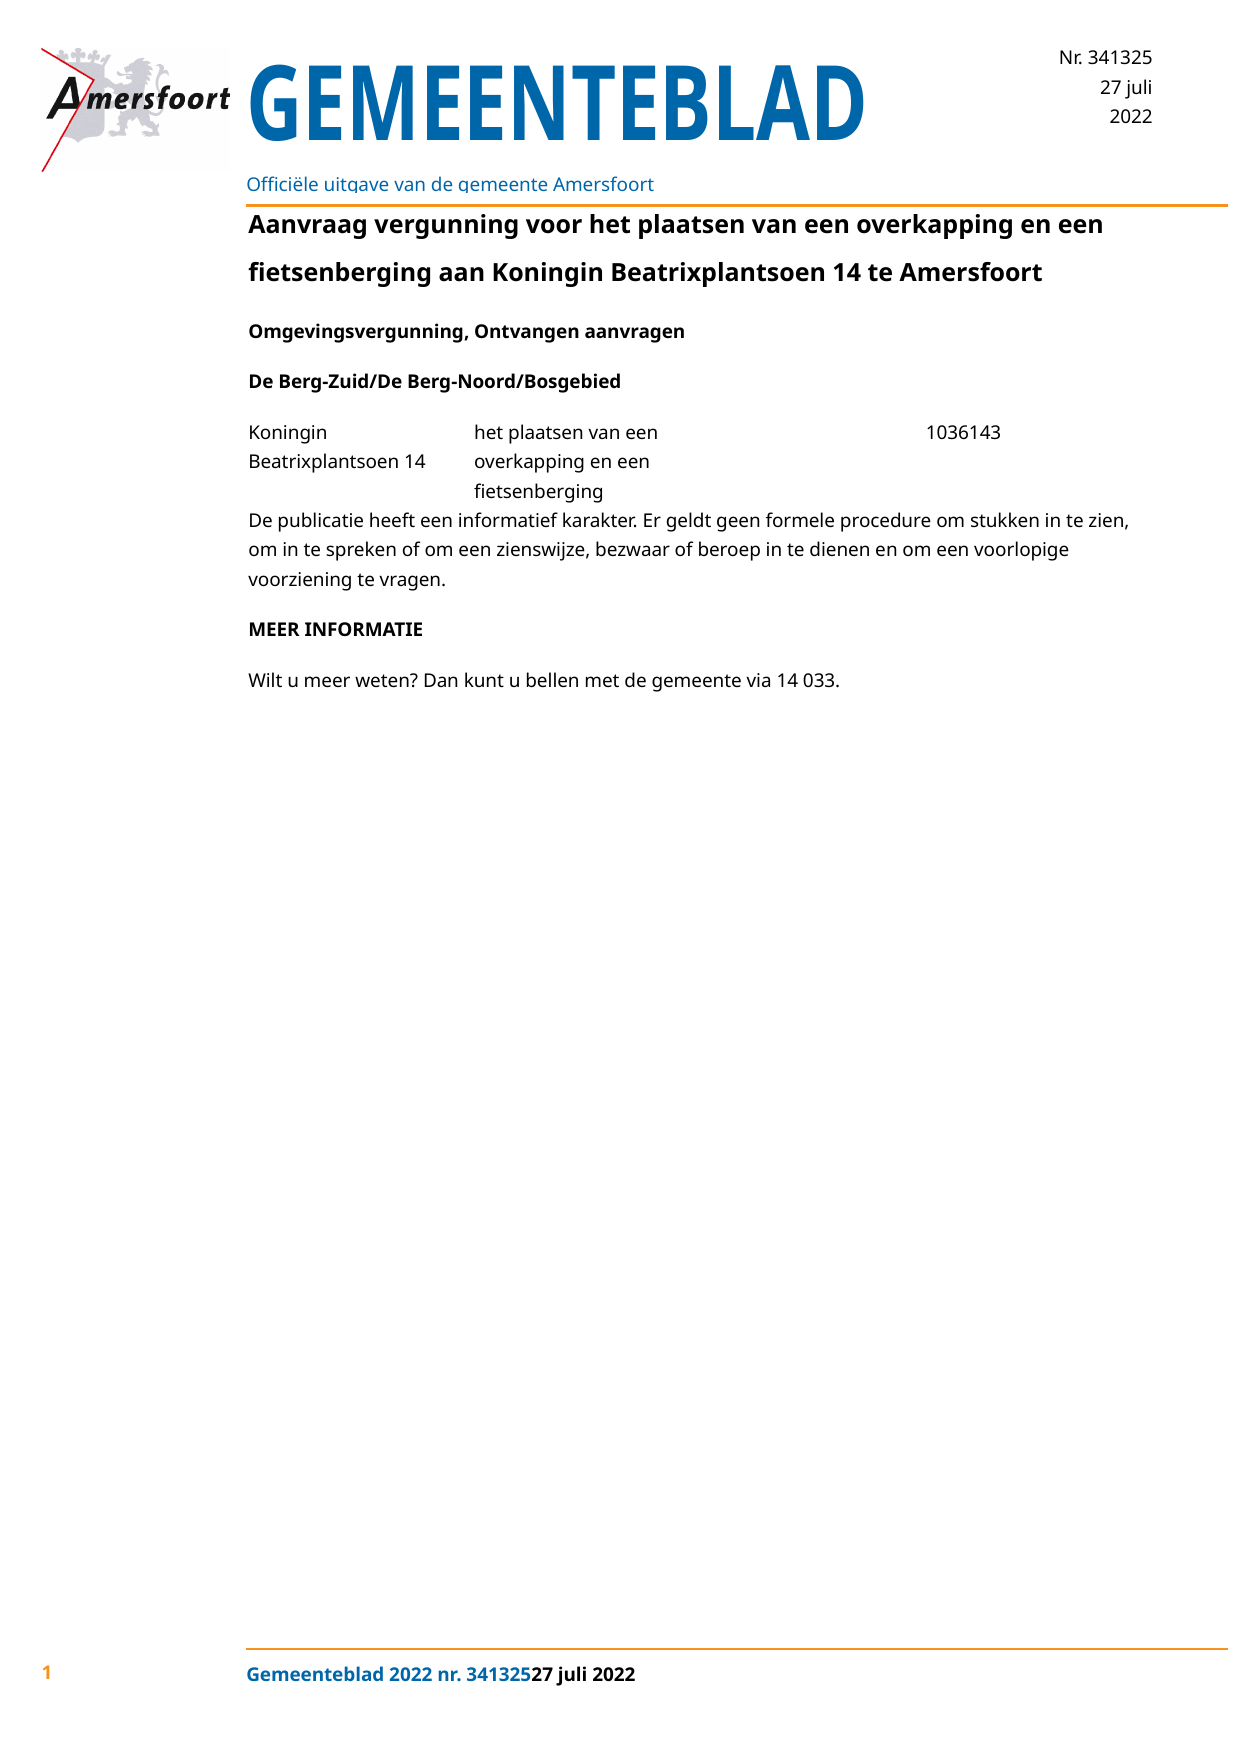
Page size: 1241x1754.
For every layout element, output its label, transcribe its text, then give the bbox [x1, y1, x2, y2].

text De publicatie heeft een informatief karakter. Er geldt geen formele procedure om stukken in te zien, om in te spreken of om een zienswijze, bezwaar of beroep in te dienen en om een voorlopige voorziening te vragen. [248, 507, 1152, 592]
table_header Koningin Beatrixplantsoen 14 [248, 419, 474, 504]
table_header 1036143 [926, 419, 1152, 504]
text MEER INFORMATIE [248, 617, 1152, 642]
text Wilt u meer weten? Dan kunt u bellen met de gemeente via 14 033. [248, 667, 1152, 693]
text De Berg-Zuid/De Berg-Noord/Bosgebied [248, 368, 1152, 394]
table_header het plaatsen van een overkapping en een fietsenberging [474, 419, 700, 504]
table_header [700, 419, 926, 504]
picture [41, 47, 231, 172]
text Omgevingsvergunning, Ontvangen aanvragen [248, 318, 1152, 344]
text Aanvraag vergunning voor het plaatsen van een overkapping en een fietsenberging aan Koningin Beatrixplantsoen 14 te Amersfoort [248, 207, 1152, 288]
